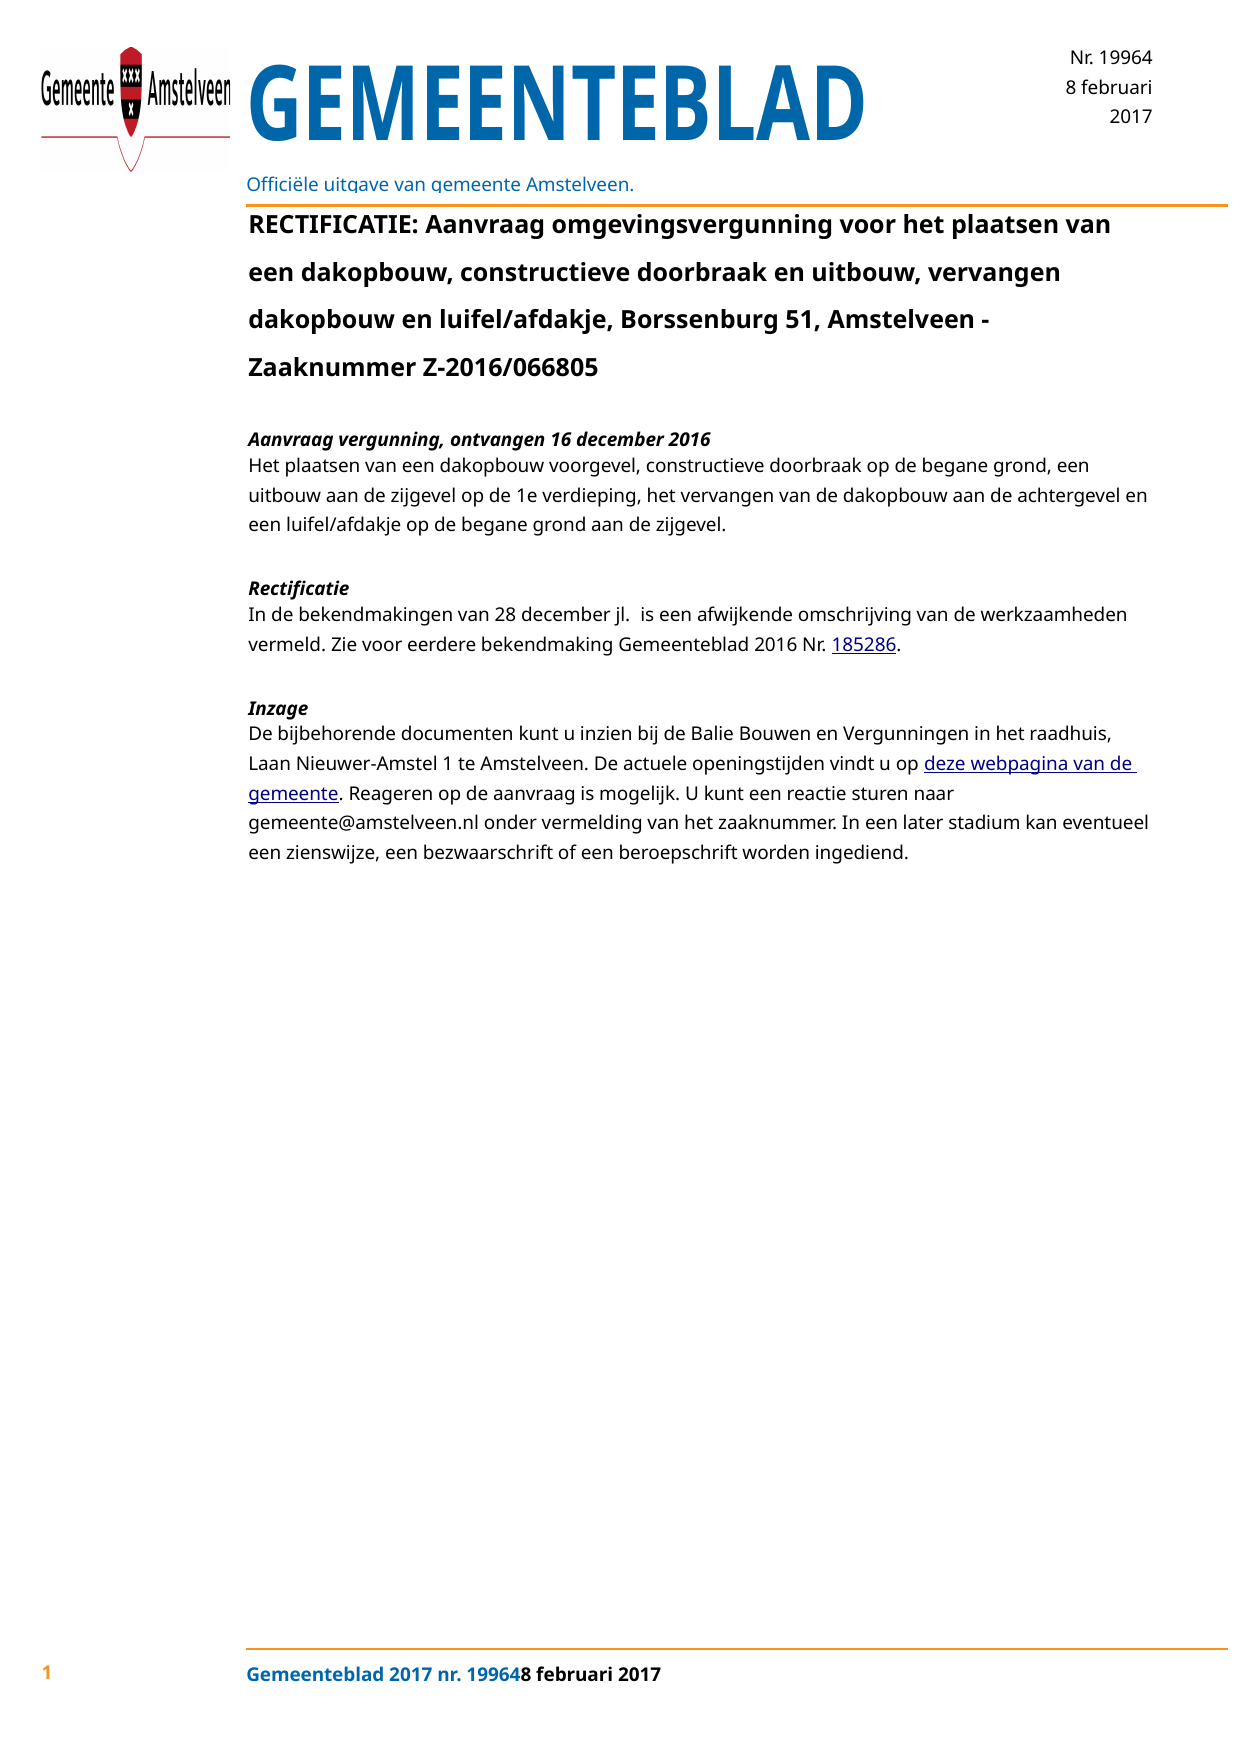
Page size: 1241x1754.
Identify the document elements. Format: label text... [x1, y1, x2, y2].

text RECTIFICATIE: Aanvraag omgevingsvergunning voor het plaatsen van een dakopbouw, constructieve doorbraak en uitbouw, vervangen dakopbouw en luifel/afdakje, Borssenburg 51, Amstelveen - Zaaknummer Z-2016/066805 [248, 207, 1152, 384]
text Rectificatie [248, 576, 1152, 601]
picture [41, 47, 231, 172]
text De bijbehorende documenten kunt u inzien bij de Balie Bouwen en Vergunningen in het raadhuis, Laan Nieuwer-Amstel 1 te Amstelveen. De actuele openingstijden vindt u op deze webpagina van de gemeente. Reageren op de aanvraag is mogelijk. U kunt een reactie sturen naar gemeente@amstelveen.nl onder vermelding van het zaaknummer. In een later stadium kan eventueel een zienswijze, een bezwaarschrift of een beroepschrift worden ingediend. [248, 721, 1152, 864]
text Inzage [248, 695, 1152, 721]
text Aanvraag vergunning, ontvangen 16 december 2016 [248, 427, 1152, 452]
text In de bekendmakingen van 28 december jl. is een afwijkende omschrijving van de werkzaamheden vermeld. Zie voor eerdere bekendmaking Gemeenteblad 2016 Nr. 185286. [248, 601, 1152, 657]
text Het plaatsen van een dakopbouw voorgevel, constructieve doorbraak op de begane grond, een uitbouw aan de zijgevel op de 1e verdieping, het vervangen van de dakopbouw aan de achtergevel en een luifel/afdakje op de begane grond aan de zijgevel. [248, 452, 1152, 537]
